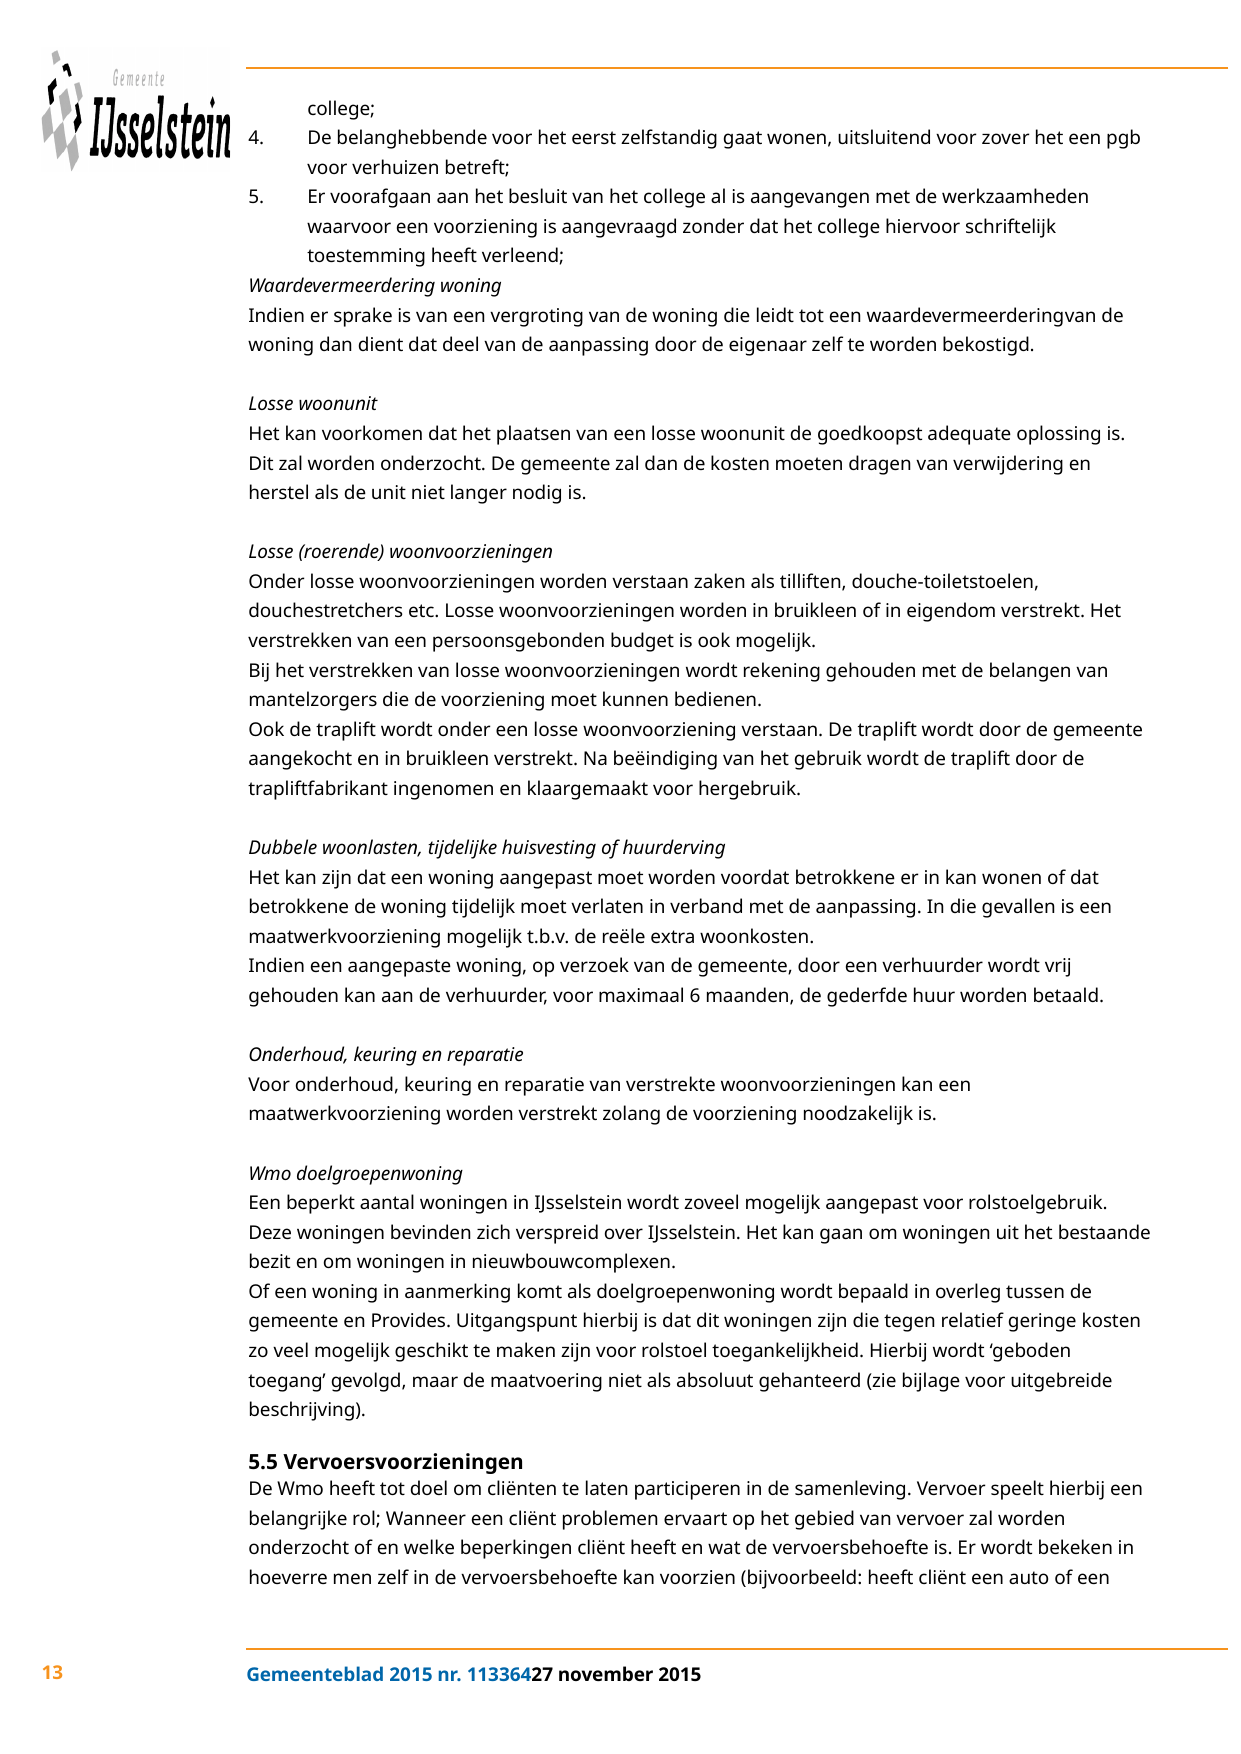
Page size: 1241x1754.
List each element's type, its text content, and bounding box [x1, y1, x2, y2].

list De belanghebbende voor het eerst zelfstandig gaat wonen, uitsluitend voor zover het een pgb voor verhuizen betreft; [248, 124, 1152, 180]
text Een beperkt aantal woningen in IJsselstein wordt zoveel mogelijk aangepast voor rolstoelgebruik. Deze woningen bevinden zich verspreid over IJsselstein. Het kan gaan om woningen uit het bestaande bezit en om woningen in nieuwbouwcomplexen. [248, 1189, 1152, 1274]
text Bij het verstrekken van losse woonvoorzieningen wordt rekening gehouden met de belangen van mantelzorgers die de voorziening moet kunnen bedienen. [248, 657, 1152, 712]
text De Wmo heeft tot doel om cliënten te laten participeren in de samenleving. Vervoer speelt hierbij een belangrijke rol; Wanneer een cliënt problemen ervaart op het gebied van vervoer zal worden onderzocht of en welke beperkingen cliënt heeft en wat de vervoersbehoefte is. Er wordt bekeken in hoeverre men zelf in de vervoersbehoefte kan voorzien (bijvoorbeeld: heeft cliënt een auto of een [248, 1475, 1152, 1590]
text Of een woning in aanmerking komt als doelgroepenwoning wordt bepaald in overleg tussen de gemeente en Provides. Uitgangspunt hierbij is dat dit woningen zijn die tegen relatief geringe kosten zo veel mogelijk geschikt te maken zijn voor rolstoel toegankelijkheid. Hierbij wordt ‘geboden toegang’ gevolgd, maar de maatvoering niet als absoluut gehanteerd (zie bijlage voor uitgebreide beschrijving). [248, 1278, 1152, 1422]
text Indien er sprake is van een vergroting van de woning die leidt tot een waardevermeerderingvan de woning dan dient dat deel van de aanpassing door de eigenaar zelf te worden bekostigd. [248, 302, 1152, 357]
list Er voorafgaan aan het besluit van het college al is aangevangen met de werkzaamheden waarvoor een voorziening is aangevraagd zonder dat het college hiervoor schriftelijk toestemming heeft verleend; [248, 183, 1152, 268]
text Het kan zijn dat een woning aangepast moet worden voordat betrokkene er in kan wonen of dat betrokkene de woning tijdelijk moet verlaten in verband met de aanpassing. In die gevallen is een maatwerkvoorziening mogelijk t.b.v. de reële extra woonkosten. [248, 864, 1152, 949]
text Dubbele woonlasten, tijdelijke huisvesting of huurderving [248, 834, 1152, 860]
text Losse woonunit [248, 391, 1152, 416]
list college; [248, 95, 1152, 121]
text Onderhoud, keuring en reparatie [248, 1041, 1152, 1067]
text Onder losse woonvoorzieningen worden verstaan zaken als tilliften, douche-toiletstoelen, douchestretchers etc. Losse woonvoorzieningen worden in bruikleen of in eigendom verstrekt. Het verstrekken van een persoonsgebonden budget is ook mogelijk. [248, 568, 1152, 653]
text Waardevermeerdering woning [248, 272, 1152, 298]
text Voor onderhoud, keuring en reparatie van verstrekte woonvoorzieningen kan een maatwerkvoorziening worden verstrekt zolang de voorziening noodzakelijk is. [248, 1071, 1152, 1126]
text 5.5 Vervoersvoorzieningen [248, 1447, 1152, 1475]
text Het kan voorkomen dat het plaatsen van een losse woonunit de goedkoopst adequate oplossing is. Dit zal worden onderzocht. De gemeente zal dan de kosten moeten dragen van verwijdering en herstel als de unit niet langer nodig is. [248, 420, 1152, 505]
text Wmo doelgroepenwoning [248, 1160, 1152, 1186]
picture [41, 47, 231, 172]
text Losse (roerende) woonvoorzieningen [248, 538, 1152, 564]
text Ook de traplift wordt onder een losse woonvoorziening verstaan. De traplift wordt door de gemeente aangekocht en in bruikleen verstrekt. Na beëindiging van het gebruik wordt de traplift door de trapliftfabrikant ingenomen en klaargemaakt voor hergebruik. [248, 716, 1152, 801]
text Indien een aangepaste woning, op verzoek van de gemeente, door een verhuurder wordt vrij gehouden kan aan de verhuurder, voor maximaal 6 maanden, de gederfde huur worden betaald. [248, 953, 1152, 1008]
